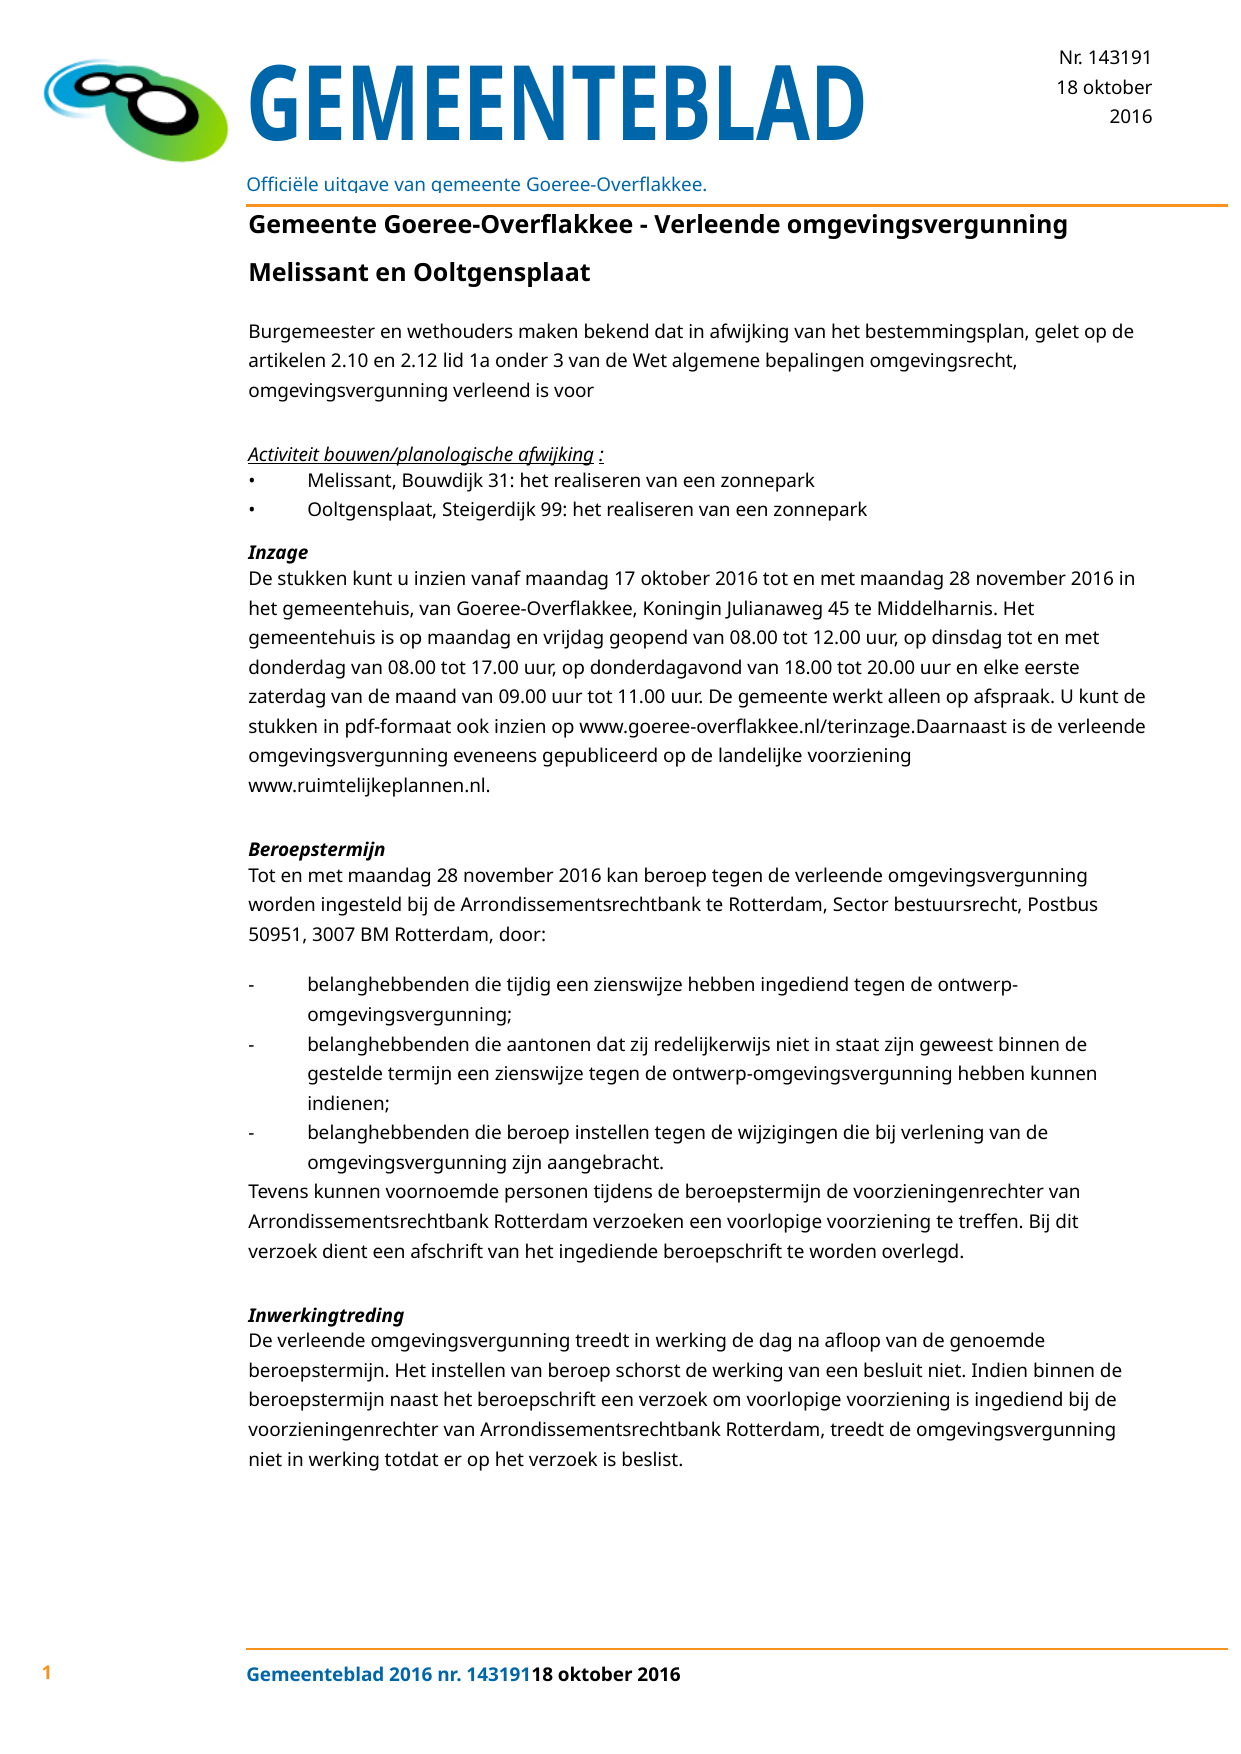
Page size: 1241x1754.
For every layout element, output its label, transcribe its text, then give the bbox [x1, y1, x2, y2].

text Tevens kunnen voornoemde personen tijdens de beroepstermijn de voorzieningenrechter van Arrondissementsrechtbank Rotterdam verzoeken een voorlopige voorziening te treffen. Bij dit verzoek dient een afschrift van het ingediende beroepschrift te worden overlegd. [248, 1179, 1152, 1263]
text Gemeente Goeree-Overflakkee - Verleende omgevingsvergunning Melissant en Ooltgensplaat [248, 207, 1152, 288]
text Inzage [248, 539, 1152, 565]
text Tot en met maandag 28 november 2016 kan beroep tegen de verleende omgevingsvergunning worden ingesteld bij de Arrondissementsrechtbank te Rotterdam, Sector bestuursrecht, Postbus 50951, 3007 BM Rotterdam, door: [248, 862, 1152, 947]
text Burgemeester en wethouders maken bekend dat in afwijking van het bestemmingsplan, gelet op de artikelen 2.10 en 2.12 lid 1a onder 3 van de Wet algemene bepalingen omgevingsrecht, omgevingsvergunning verleend is voor [248, 318, 1152, 403]
text Activiteit bouwen/planologische afwijking : [248, 441, 1152, 467]
list belanghebbenden die aantonen dat zij redelijkerwijs niet in staat zijn geweest binnen de gestelde termijn een zienswijze tegen de ontwerp-omgevingsvergunning hebben kunnen indienen; [248, 1031, 1152, 1116]
text De stukken kunt u inzien vanaf maandag 17 oktober 2016 tot en met maandag 28 november 2016 in het gemeentehuis, van Goeree-Overflakkee, Koningin Julianaweg 45 te Middelharnis. Het gemeentehuis is op maandag en vrijdag geopend van 08.00 tot 12.00 uur, op dinsdag tot en met donderdag van 08.00 tot 17.00 uur, op donderdagavond van 18.00 tot 20.00 uur en elke eerste zaterdag van de maand van 09.00 uur tot 11.00 uur. De gemeente werkt alleen op afspraak. U kunt de stukken in pdf-formaat ook inzien op www.goeree-overflakkee.nl/terinzage.Daarnaast is de verleende omgevingsvergunning eveneens gepubliceerd op de landelijke voorziening www.ruimtelijkeplannen.nl. [248, 565, 1152, 798]
list Ooltgensplaat, Steigerdijk 99: het realiseren van een zonnepark [248, 496, 1152, 522]
text Inwerkingtreding [248, 1302, 1152, 1327]
list Melissant, Bouwdijk 31: het realiseren van een zonnepark [248, 467, 1152, 492]
list belanghebbenden die tijdig een zienswijze hebben ingediend tegen de ontwerp-omgevingsvergunning; [248, 972, 1152, 1027]
list belanghebbenden die beroep instellen tegen de wijzigingen die bij verlening van de omgevingsvergunning zijn aangebracht. [248, 1119, 1152, 1175]
text Beroepstermijn [248, 836, 1152, 862]
text De verleende omgevingsvergunning treedt in werking de dag na afloop van de genoemde beroepstermijn. Het instellen van beroep schorst de werking van een besluit niet. Indien binnen de beroepstermijn naast het beroepschrift een verzoek om voorlopige voorziening is ingediend bij de voorzieningenrechter van Arrondissementsrechtbank Rotterdam, treedt de omgevingsvergunning niet in werking totdat er op het verzoek is beslist. [248, 1327, 1152, 1472]
picture [41, 47, 231, 172]
